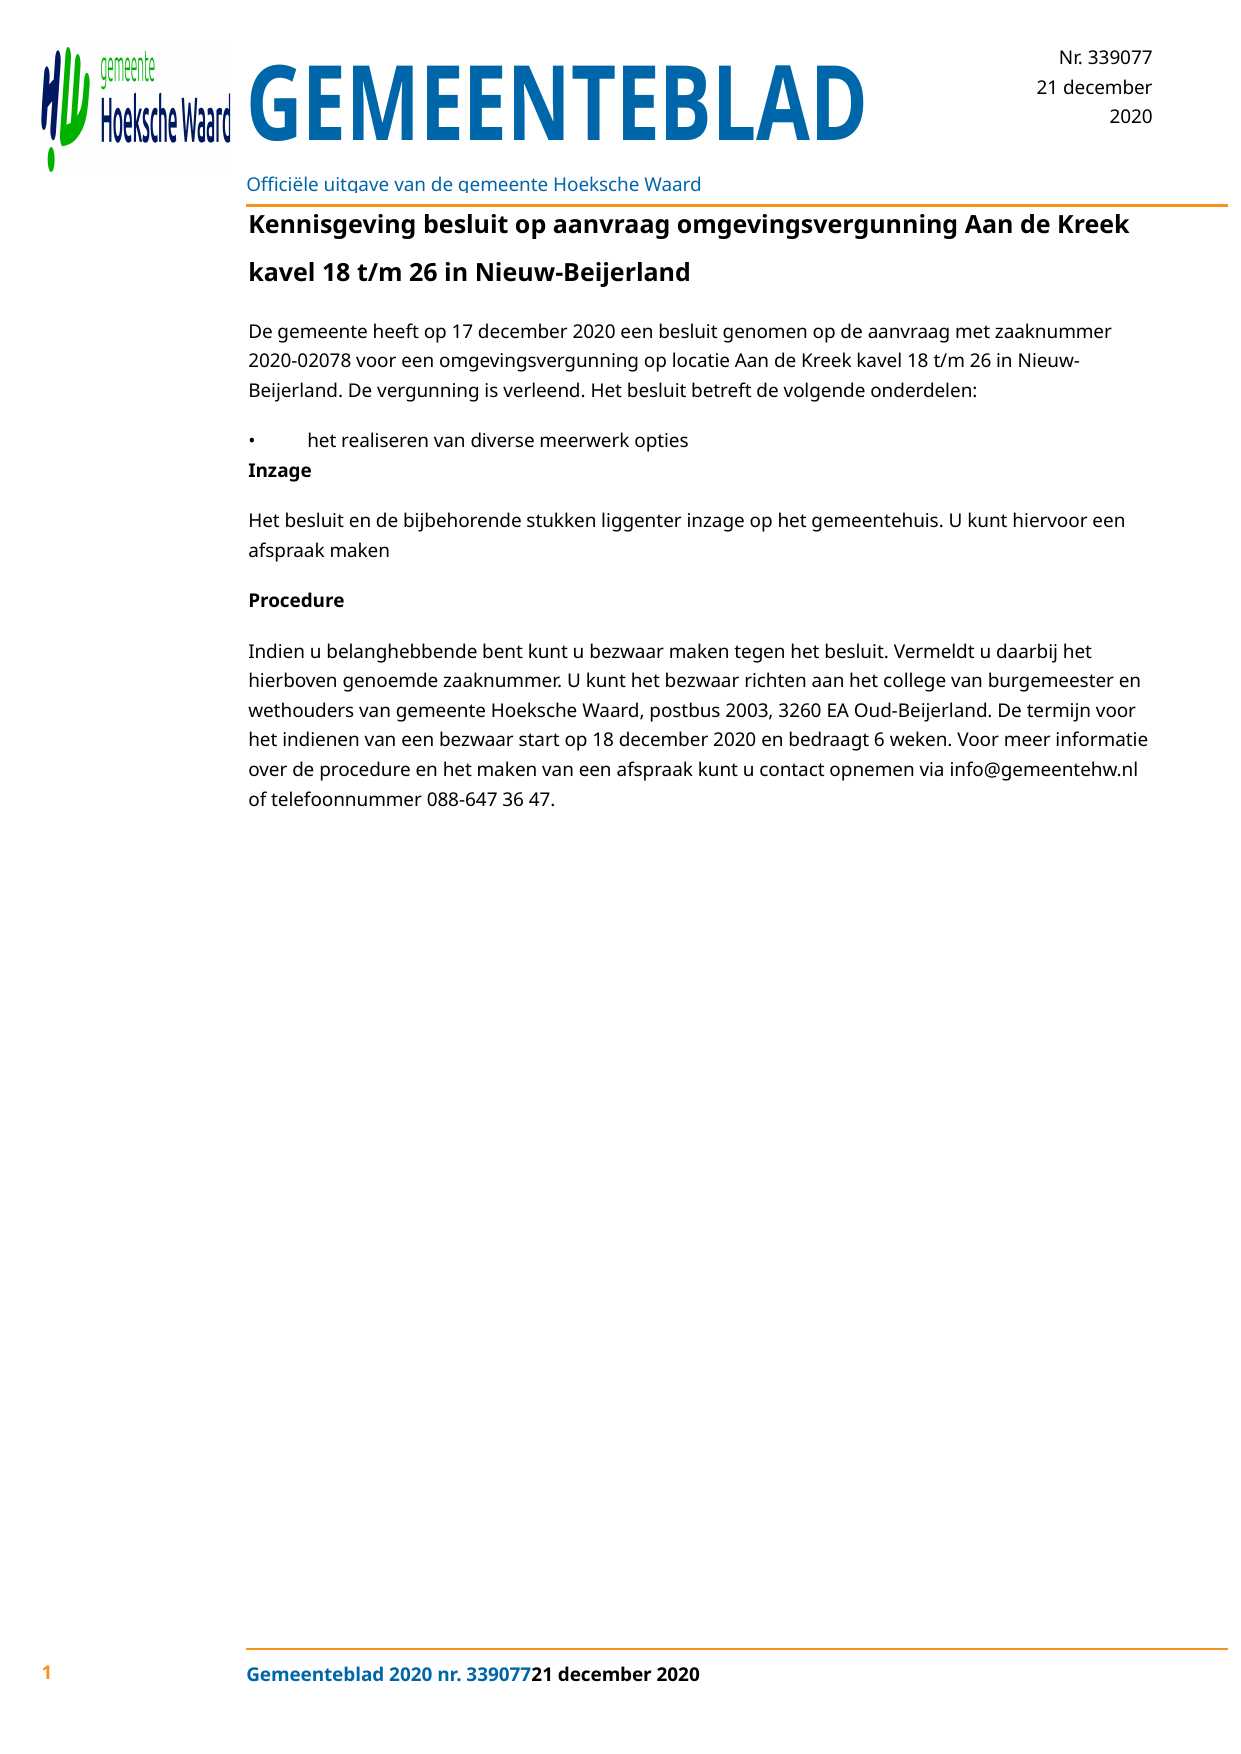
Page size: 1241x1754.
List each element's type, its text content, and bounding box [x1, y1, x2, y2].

text Inzage [248, 457, 1152, 483]
text Het besluit en de bijbehorende stukken liggenter inzage op het gemeentehuis. U kunt hiervoor een afspraak maken [248, 507, 1152, 563]
picture [41, 47, 231, 172]
text De gemeente heeft op 17 december 2020 een besluit genomen op de aanvraag met zaaknummer 2020-02078 voor een omgevingsvergunning op locatie Aan de Kreek kavel 18 t/m 26 in Nieuw-Beijerland. De vergunning is verleend. Het besluit betreft de volgende onderdelen: [248, 318, 1152, 403]
text Kennisgeving besluit op aanvraag omgevingsvergunning Aan de Kreek kavel 18 t/m 26 in Nieuw-Beijerland [248, 207, 1152, 288]
text Procedure [248, 587, 1152, 613]
list het realiseren van diverse meerwerk opties [248, 427, 1152, 453]
text Indien u belanghebbende bent kunt u bezwaar maken tegen het besluit. Vermeldt u daarbij het hierboven genoemde zaaknummer. U kunt het bezwaar richten aan het college van burgemeester en wethouders van gemeente Hoeksche Waard, postbus 2003, 3260 EA Oud-Beijerland. De termijn voor het indienen van een bezwaar start op 18 december 2020 en bedraagt 6 weken. Voor meer informatie over de procedure en het maken van een afspraak kunt u contact opnemen via info@gemeentehw.nl of telefoonnummer 088-647 36 47. [248, 638, 1152, 812]
